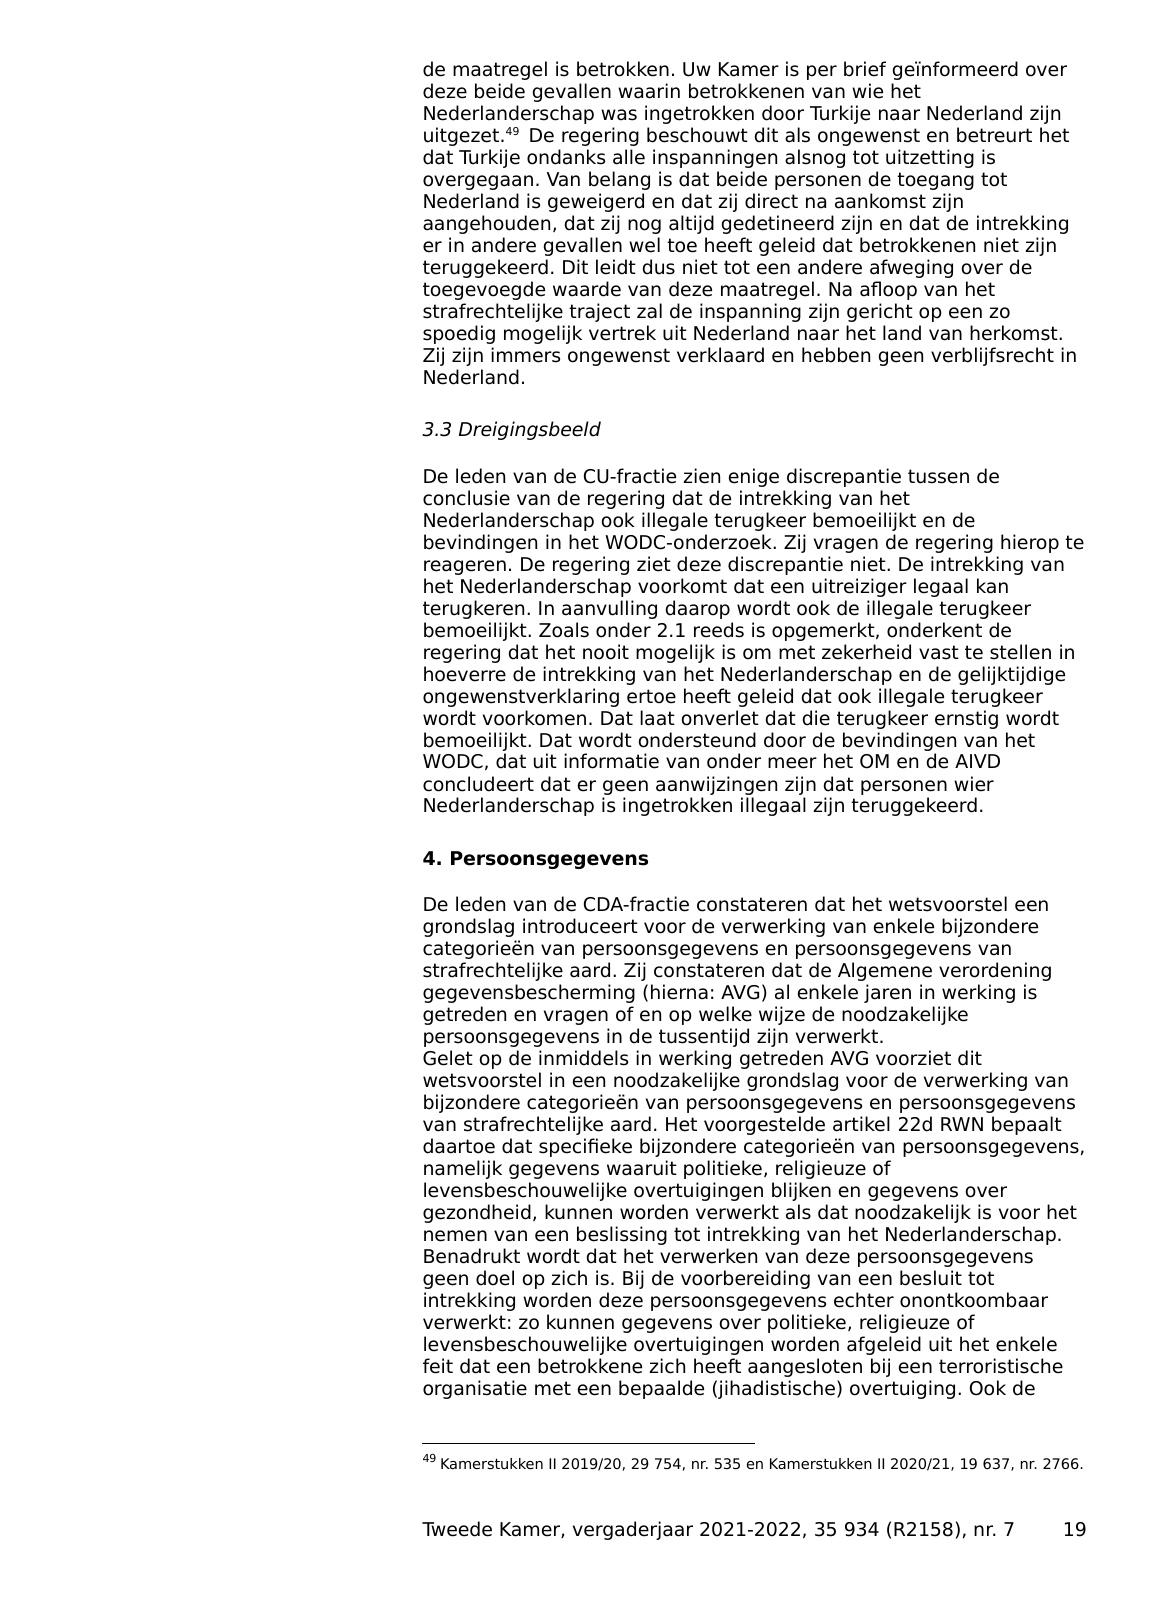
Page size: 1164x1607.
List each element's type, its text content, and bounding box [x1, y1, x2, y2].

text De leden van de CDA-fractie constateren dat het wetsvoorstel een grondslag introduceert voor de verwerking van enkele bijzondere categorieën van persoonsgegevens en persoonsgegevens van strafrechtelijke aard. Zij constateren dat de Algemene verordening gegevensbescherming (hierna: AVG) al enkele jaren in werking is getreden en vragen of en op welke wijze de noodzakelijke persoonsgegevens in de tussentijd zijn verwerkt. [422, 894, 1087, 1048]
text de maatregel is betrokken. Uw Kamer is per brief geïnformeerd over deze beide gevallen waarin betrokkenen van wie het Nederlanderschap was ingetrokken door Turkije naar Nederland zijn uitgezet. De regering beschouwt dit als ongewenst en betreurt het dat Turkije ondanks alle inspanningen alsnog tot uitzetting is overgegaan. Van belang is dat beide personen de toegang tot Nederland is geweigerd en dat zij direct na aankomst zijn aangehouden, dat zij nog altijd gedetineerd zijn en dat de intrekking er in andere gevallen wel toe heeft geleid dat betrokkenen niet zijn teruggekeerd. Dit leidt dus niet tot een andere afweging over de toegevoegde waarde van deze maatregel. Na afloop van het strafrechtelijke traject zal de inspanning zijn gericht op een zo spoedig mogelijk vertrek uit Nederland naar het land van herkomst. Zij zijn immers ongewenst verklaard en hebben geen verblijfsrecht in Nederland. [422, 59, 1087, 389]
subtitle 4. Persoonsgegevens [422, 847, 1087, 869]
text De leden van de CU-fractie zien enige discrepantie tussen de conclusie van de regering dat de intrekking van het Nederlanderschap ook illegale terugkeer bemoeilijkt en de bevindingen in het WODC-onderzoek. Zij vragen de regering hierop te reageren. De regering ziet deze discrepantie niet. De intrekking van het Nederlanderschap voorkomt dat een uitreiziger legaal kan terugkeren. In aanvulling daarop wordt ook de illegale terugkeer bemoeilijkt. Zoals onder 2.1 reeds is opgemerkt, onderkent de regering dat het nooit mogelijk is om met zekerheid vast te stellen in hoeverre de intrekking van het Nederlanderschap en de gelijktijdige ongewenstverklaring ertoe heeft geleid dat ook illegale terugkeer wordt voorkomen. Dat laat onverlet dat die terugkeer ernstig wordt bemoeilijkt. Dat wordt ondersteund door de bevindingen van het WODC, dat uit informatie van onder meer het OM en de AIVD concludeert dat er geen aanwijzingen zijn dat personen wier Nederlanderschap is ingetrokken illegaal zijn teruggekeerd. [422, 466, 1087, 817]
text Gelet op de inmiddels in werking getreden AVG voorziet dit wetsvoorstel in een noodzakelijke grondslag voor de verwerking van bijzondere categorieën van persoonsgegevens en persoonsgegevens van strafrechtelijke aard. Het voorgestelde artikel 22d RWN bepaalt daartoe dat specifieke bijzondere categorieën van persoonsgegevens, namelijk gegevens waaruit politieke, religieuze of levensbeschouwelijke overtuigingen blijken en gegevens over gezondheid, kunnen worden verwerkt als dat noodzakelijk is voor het nemen van een beslissing tot intrekking van het Nederlanderschap. Benadrukt wordt dat het verwerken van deze persoonsgegevens geen doel op zich is. Bij de voorbereiding van een besluit tot intrekking worden deze persoonsgegevens echter onontkoombaar verwerkt: zo kunnen gegevens over politieke, religieuze of levensbeschouwelijke overtuigingen worden afgeleid uit het enkele feit dat een betrokkene zich heeft aangesloten bij een terroristische organisatie met een bepaalde (jihadistische) overtuiging. Ook de [422, 1048, 1087, 1400]
subtitle 3.3 Dreigingsbeeld [422, 419, 1087, 441]
text Kamerstukken II 2019/20, 29 754, nr. 535 en Kamerstukken II 2020/21, 19 637, nr. 2766. [422, 1452, 1087, 1474]
